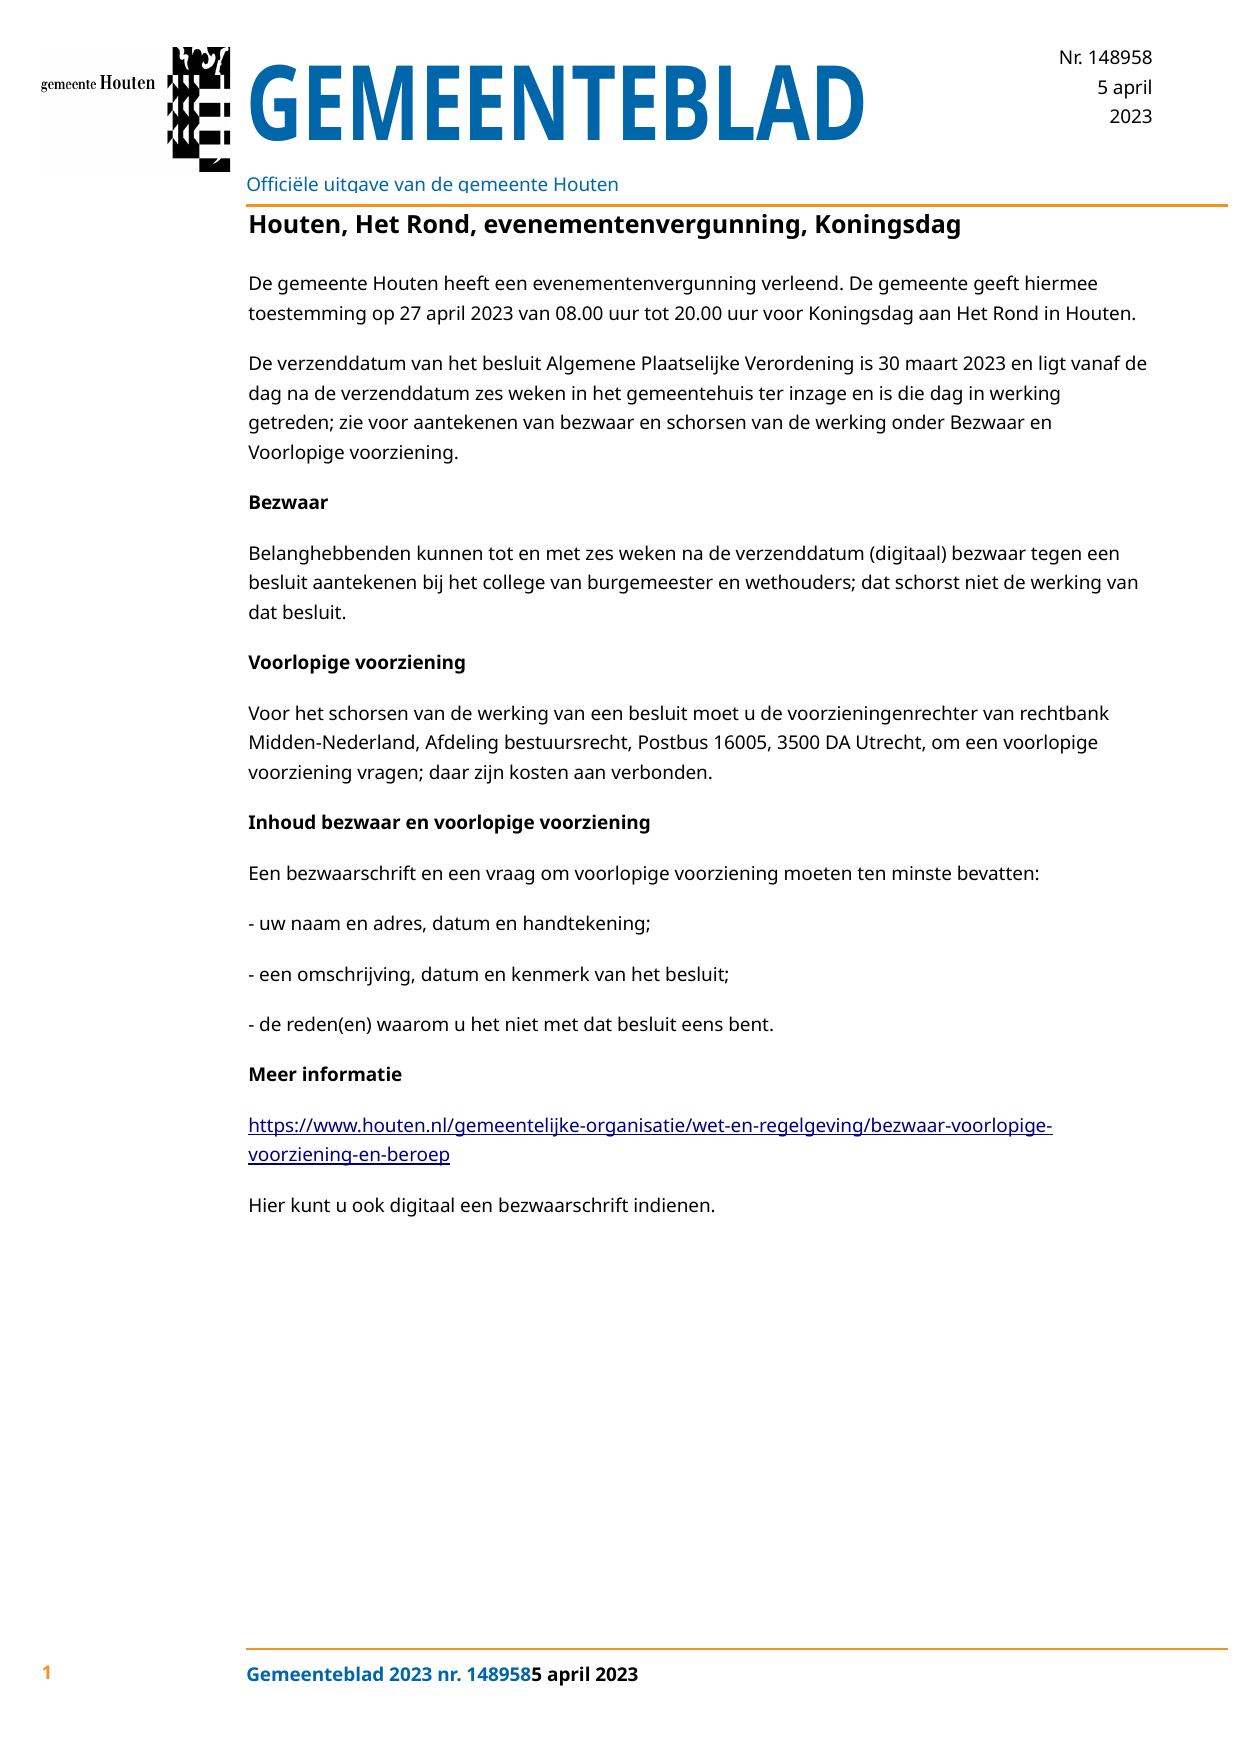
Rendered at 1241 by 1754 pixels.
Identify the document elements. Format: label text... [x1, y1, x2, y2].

text - een omschrijving, datum en kenmerk van het besluit; [248, 961, 1152, 986]
text Hier kunt u ook digitaal een bezwaarschrift indienen. [248, 1192, 1152, 1218]
text - de reden(en) waarom u het niet met dat besluit eens bent. [248, 1011, 1152, 1037]
text Voorlopige voorziening [248, 649, 1152, 675]
text Voor het schorsen van de werking van een besluit moet u de voorzieningenrechter van rechtbank Midden-Nederland, Afdeling bestuursrecht, Postbus 16005, 3500 DA Utrecht, om een voorlopige voorziening vragen; daar zijn kosten aan verbonden. [248, 700, 1152, 785]
text De verzenddatum van het besluit Algemene Plaatselijke Verordening is 30 maart 2023 en ligt vanaf de dag na de verzenddatum zes weken in het gemeentehuis ter inzage en is die dag in werking getreden; zie voor aantekenen van bezwaar en schorsen van de werking onder Bezwaar en Voorlopige voorziening. [248, 350, 1152, 465]
picture [41, 47, 231, 172]
text - uw naam en adres, datum en handtekening; [248, 910, 1152, 936]
text Houten, Het Rond, evenementenvergunning, Koningsdag [248, 207, 1152, 241]
text Meer informatie [248, 1062, 1152, 1087]
text Bezwaar [248, 489, 1152, 515]
text https://www.houten.nl/gemeentelijke-organisatie/wet-en-regelgeving/bezwaar-voorlopige-voorziening-en-beroep [248, 1112, 1152, 1167]
text Inhoud bezwaar en voorlopige voorziening [248, 809, 1152, 835]
text Belanghebbenden kunnen tot en met zes weken na de verzenddatum (digitaal) bezwaar tegen een besluit aantekenen bij het college van burgemeester en wethouders; dat schorst niet de werking van dat besluit. [248, 540, 1152, 625]
text De gemeente Houten heeft een evenementenvergunning verleend. De gemeente geeft hiermee toestemming op 27 april 2023 van 08.00 uur tot 20.00 uur voor Koningsdag aan Het Rond in Houten. [248, 270, 1152, 326]
text Een bezwaarschrift en een vraag om voorlopige voorziening moeten ten minste bevatten: [248, 860, 1152, 886]
